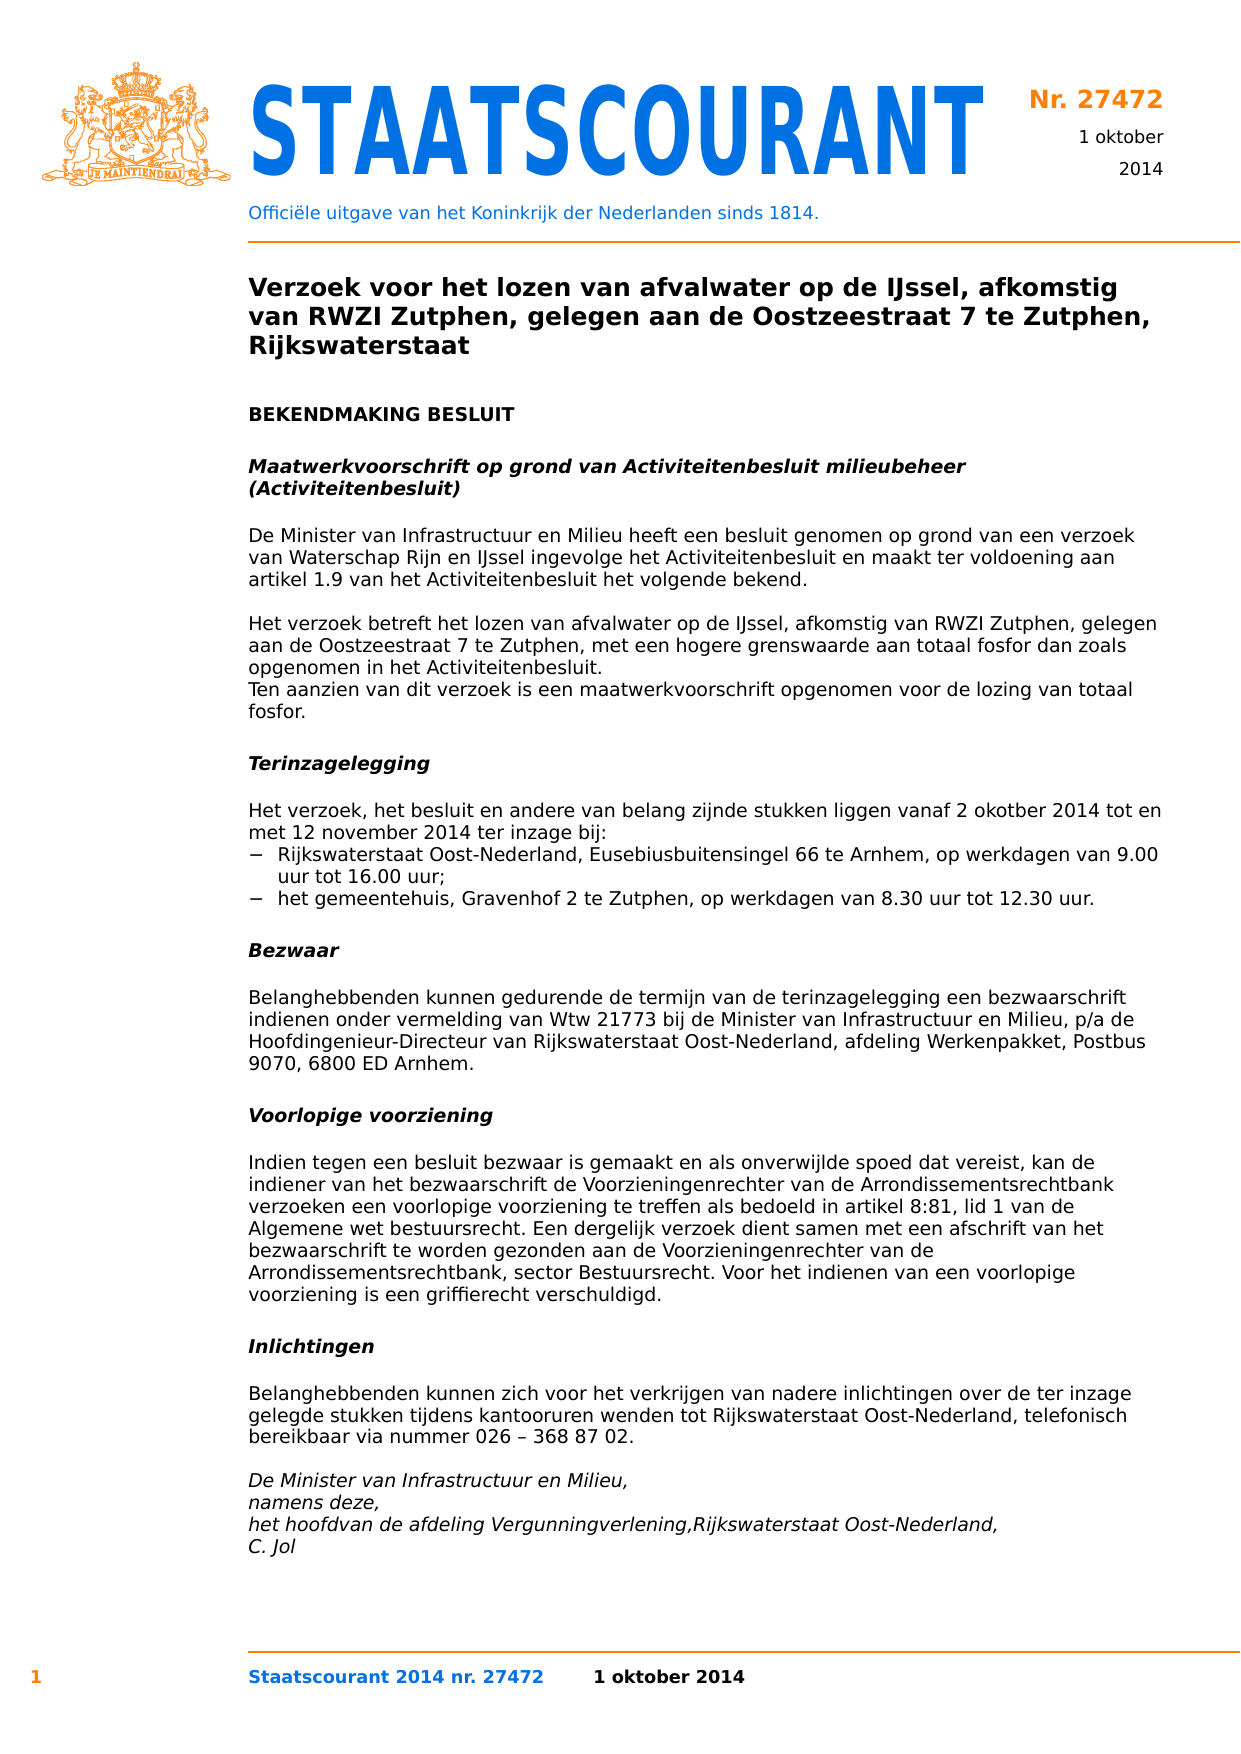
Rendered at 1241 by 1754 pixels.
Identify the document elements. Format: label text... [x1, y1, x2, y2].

picture [41, 62, 231, 186]
text De Minister van Infrastructuur en Milieu, namens deze, het hoofdvan de afdeling Vergunningverlening,Rijkswaterstaat Oost-Nederland, C. Jol [248, 1470, 1163, 1558]
subtitle Terinzagelegging [248, 753, 1163, 775]
text − Rijkswaterstaat Oost-Nederland, Eusebiusbuitensingel 66 te Arnhem, op werkdagen van 9.00 uur tot 16.00 uur; [248, 844, 1163, 888]
text − het gemeentehuis, Gravenhof 2 te Zutphen, op werkdagen van 8.30 uur tot 12.30 uur. [248, 888, 1163, 910]
text Het verzoek betreft het lozen van afvalwater op de IJssel, afkomstig van RWZI Zutphen, gelegen aan de Oostzeestraat 7 te Zutphen, met een hogere grenswaarde aan totaal fosfor dan zoals opgenomen in het Activiteitenbesluit. [248, 613, 1163, 679]
text Het verzoek, het besluit en andere van belang zijnde stukken liggen vanaf 2 okotber 2014 tot en met 12 november 2014 ter inzage bij: [248, 800, 1163, 844]
table_cell Officiële uitgave van het Koninkrijk der Nederlanden sinds 1814. [248, 203, 1240, 241]
table_header STAATSCOURANT [248, 62, 998, 203]
table_header Nr. 27472 [998, 62, 1240, 121]
subtitle Voorlopige voorziening [248, 1105, 1163, 1127]
table_cell 1 oktober [998, 121, 1240, 153]
subtitle Maatwerkvoorschrift op grond van Activiteitenbesluit milieubeheer (Activiteitenbesluit) [248, 456, 1163, 500]
subtitle BEKENDMAKING BESLUIT [248, 404, 1163, 426]
text Belanghebbenden kunnen zich voor het verkrijgen van nadere inlichtingen over de ter inzage gelegde stukken tijdens kantooruren wenden tot Rijkswaterstaat Oost-Nederland, telefonisch bereikbaar via nummer 026 – 368 87 02. [248, 1382, 1163, 1448]
subtitle Bezwaar [248, 940, 1163, 962]
text Belanghebbenden kunnen gedurende de termijn van de terinzagelegging een bezwaarschrift indienen onder vermelding van Wtw 21773 bij de Minister van Infrastructuur en Milieu, p/a de Hoofdingenieur-Directeur van Rijkswaterstaat Oost-Nederland, afdeling Werkenpakket, Postbus 9070, 6800 ED Arnhem. [248, 987, 1163, 1075]
table_cell 2014 [998, 153, 1240, 203]
table_header [25, 62, 248, 241]
text Indien tegen een besluit bezwaar is gemaakt en als onverwijlde spoed dat vereist, kan de indiener van het bezwaarschrift de Voorzieningenrechter van de Arrondissementsrechtbank verzoeken een voorlopige voorziening te treffen als bedoeld in artikel 8:81, lid 1 van de Algemene wet bestuursrecht. Een dergelijk verzoek dient samen met een afschrift van het bezwaarschrift te worden gezonden aan de Voorzieningenrechter van de Arrondissementsrechtbank, sector Bestuursrecht. Voor het indienen van een voorlopige voorziening is een griffierecht verschuldigd. [248, 1152, 1163, 1306]
subtitle Verzoek voor het lozen van afvalwater op de IJssel, afkomstig van RWZI Zutphen, gelegen aan de Oostzeestraat 7 te Zutphen, Rijkswaterstaat [248, 273, 1163, 361]
text Ten aanzien van dit verzoek is een maatwerkvoorschrift opgenomen voor de lozing van totaal fosfor. [248, 679, 1163, 723]
subtitle Inlichtingen [248, 1336, 1163, 1357]
text De Minister van Infrastructuur en Milieu heeft een besluit genomen op grond van een verzoek van Waterschap Rijn en IJssel ingevolge het Activiteitenbesluit en maakt ter voldoening aan artikel 1.9 van het Activiteitenbesluit het volgende bekend. [248, 525, 1163, 591]
